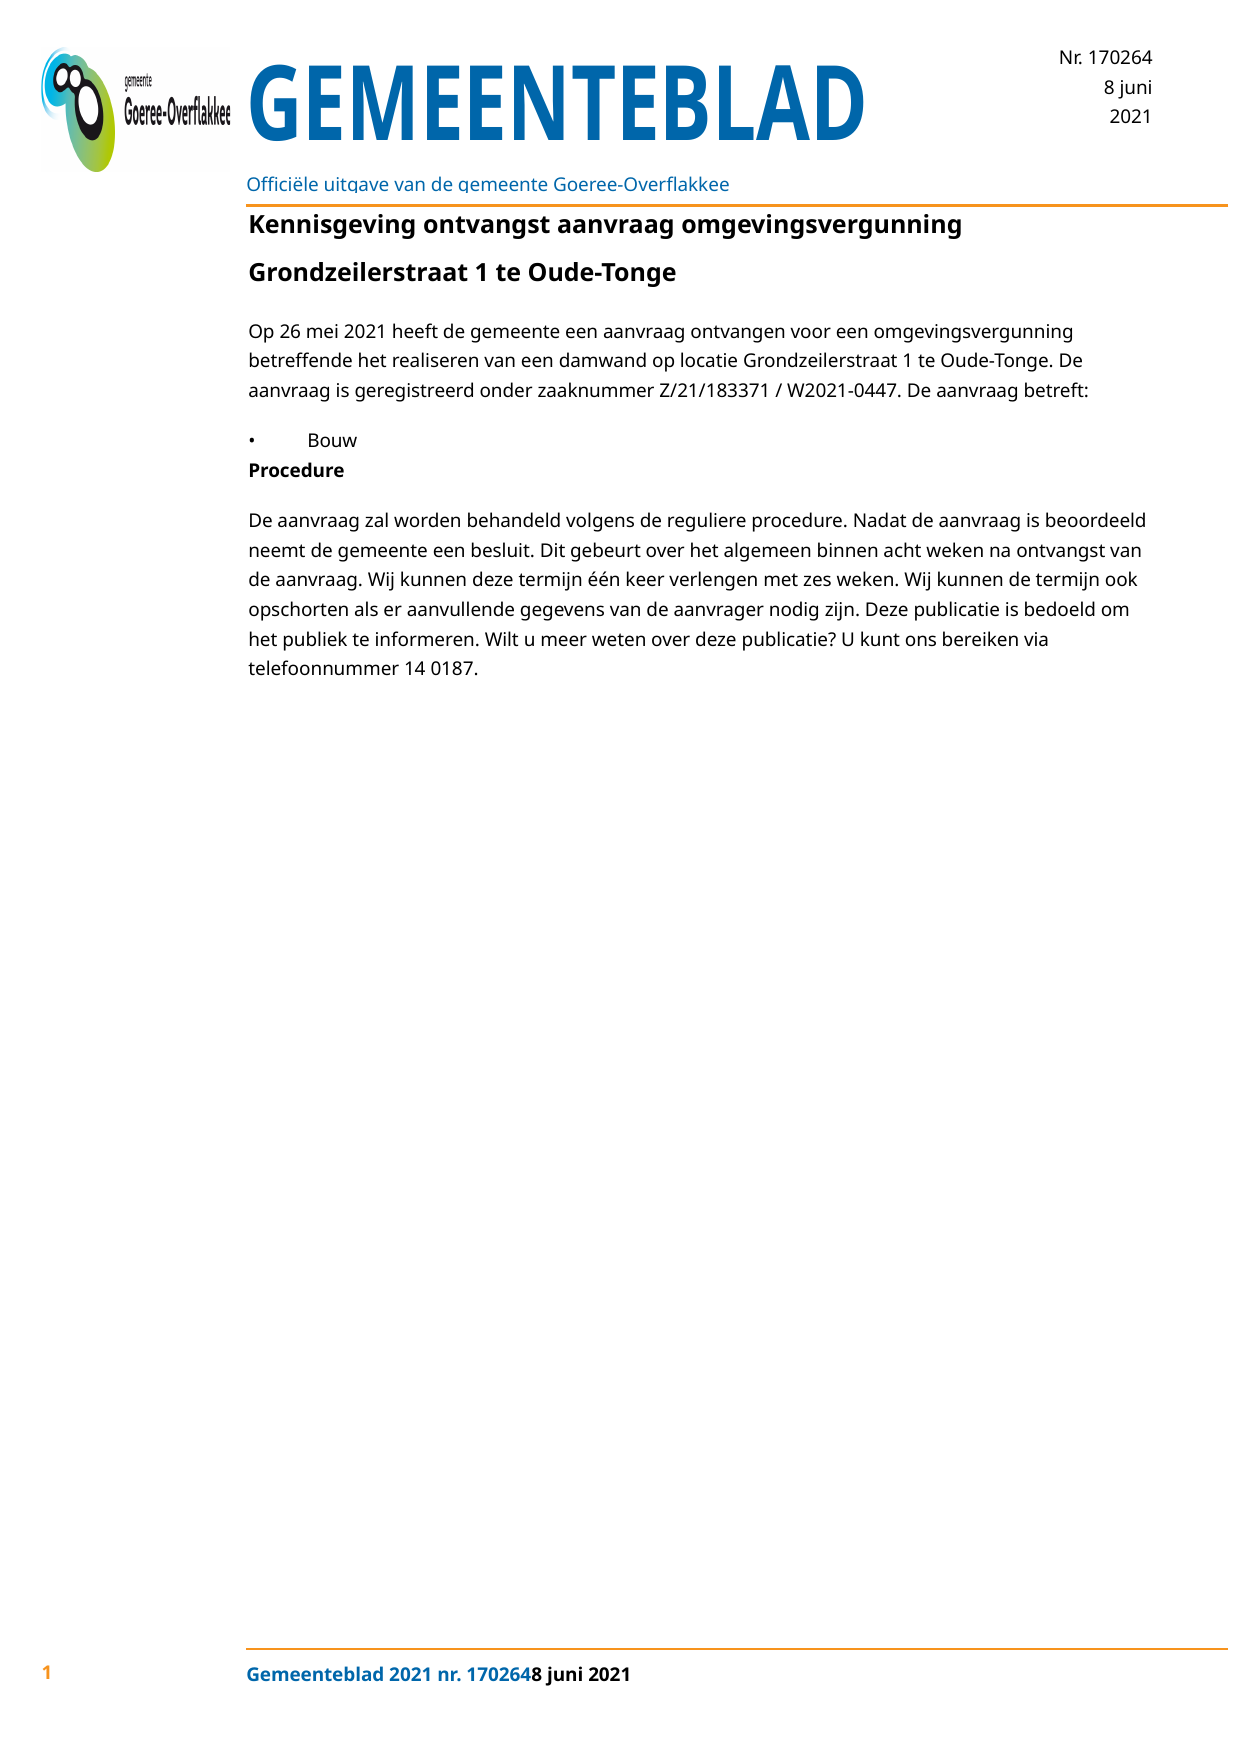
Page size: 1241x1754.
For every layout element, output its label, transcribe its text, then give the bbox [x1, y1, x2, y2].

list Bouw [248, 427, 1152, 453]
text De aanvraag zal worden behandeld volgens de reguliere procedure. Nadat de aanvraag is beoordeeld neemt de gemeente een besluit. Dit gebeurt over het algemeen binnen acht weken na ontvangst van de aanvraag. Wij kunnen deze termijn één keer verlengen met zes weken. Wij kunnen de termijn ook opschorten als er aanvullende gegevens van de aanvrager nodig zijn. Deze publicatie is bedoeld om het publiek te informeren. Wilt u meer weten over deze publicatie? U kunt ons bereiken via telefoonnummer 14 0187. [248, 507, 1152, 681]
text Procedure [248, 457, 1152, 483]
text Op 26 mei 2021 heeft de gemeente een aanvraag ontvangen voor een omgevingsvergunning betreffende het realiseren van een damwand op locatie Grondzeilerstraat 1 te Oude-Tonge. De aanvraag is geregistreerd onder zaaknummer Z/21/183371 / W2021-0447. De aanvraag betreft: [248, 318, 1152, 403]
picture [41, 47, 231, 172]
text Kennisgeving ontvangst aanvraag omgevingsvergunning Grondzeilerstraat 1 te Oude-Tonge [248, 207, 1152, 288]
